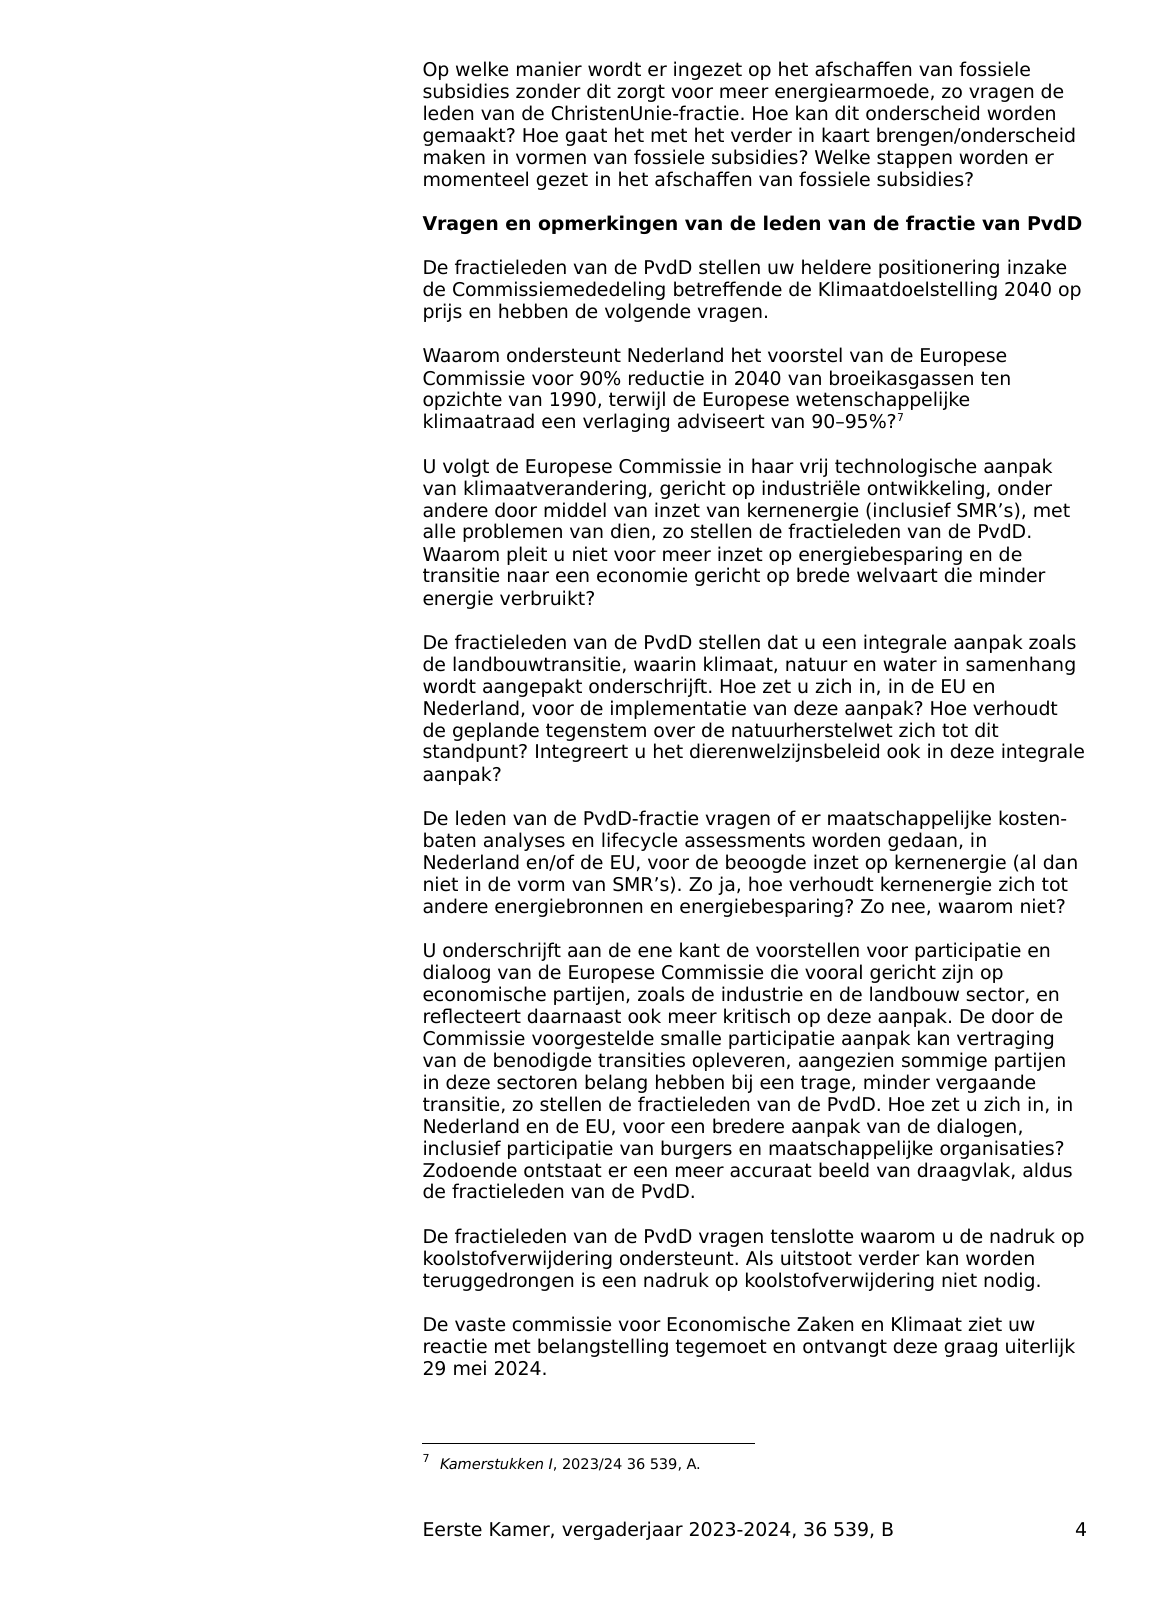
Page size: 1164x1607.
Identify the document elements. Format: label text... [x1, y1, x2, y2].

text De fractieleden van de PvdD stellen uw heldere positionering inzake de Commissiemededeling betreffende de Klimaatdoelstelling 2040 op prijs en hebben de volgende vragen. [422, 257, 1087, 323]
text Op welke manier wordt er ingezet op het afschaffen van fossiele subsidies zonder dit zorgt voor meer energiearmoede, zo vragen de leden van de ChristenUnie-fractie. Hoe kan dit onderscheid worden gemaakt? Hoe gaat het met het verder in kaart brengen/onderscheid maken in vormen van fossiele subsidies? Welke stappen worden er momenteel gezet in het afschaffen van fossiele subsidies? [422, 59, 1087, 191]
text U volgt de Europese Commissie in haar vrij technologische aanpak van klimaatverandering, gericht op industriële ontwikkeling, onder andere door middel van inzet van kernenergie (inclusief SMR’s), met alle problemen van dien, zo stellen de fractieleden van de PvdD. Waarom pleit u niet voor meer inzet op energiebesparing en de transitie naar een economie gericht op brede welvaart die minder energie verbruikt? [422, 456, 1087, 609]
subtitle Vragen en opmerkingen van de leden van de fractie van PvdD [422, 213, 1087, 235]
text De fractieleden van de PvdD vragen tenslotte waarom u de nadruk op koolstofverwijdering ondersteunt. Als uitstoot verder kan worden teruggedrongen is een nadruk op koolstofverwijdering niet nodig. [422, 1226, 1087, 1292]
text De leden van de PvdD-fractie vragen of er maatschappelijke kosten-baten analyses en lifecycle assessments worden gedaan, in Nederland en/of de EU, voor de beoogde inzet op kernenergie (al dan niet in de vorm van SMR’s). Zo ja, hoe verhoudt kernenergie zich tot andere energiebronnen en energiebesparing? Zo nee, waarom niet? [422, 808, 1087, 917]
text Kamerstukken I, 2023/24 36 539, A. [422, 1452, 1087, 1474]
text U onderschrijft aan de ene kant de voorstellen voor participatie en dialoog van de Europese Commissie die vooral gericht zijn op economische partijen, zoals de industrie en de landbouw sector, en reflecteert daarnaast ook meer kritisch op deze aanpak. De door de Commissie voorgestelde smalle participatie aanpak kan vertraging van de benodigde transities opleveren, aangezien sommige partijen in deze sectoren belang hebben bij een trage, minder vergaande transitie, zo stellen de fractieleden van de PvdD. Hoe zet u zich in, in Nederland en de EU, voor een bredere aanpak van de dialogen, inclusief participatie van burgers en maatschappelijke organisaties? Zodoende ontstaat er een meer accuraat beeld van draagvlak, aldus de fractieleden van de PvdD. [422, 940, 1087, 1203]
text De vaste commissie voor Economische Zaken en Klimaat ziet uw reactie met belangstelling tegemoet en ontvangt deze graag uiterlijk 29 mei 2024. [422, 1314, 1087, 1380]
text De fractieleden van de PvdD stellen dat u een integrale aanpak zoals de landbouwtransitie, waarin klimaat, natuur en water in samenhang wordt aangepakt onderschrijft. Hoe zet u zich in, in de EU en Nederland, voor de implementatie van deze aanpak? Hoe verhoudt de geplande tegenstem over de natuurherstelwet zich tot dit standpunt? Integreert u het dierenwelzijnsbeleid ook in deze integrale aanpak? [422, 632, 1087, 785]
text Waarom ondersteunt Nederland het voorstel van de Europese Commissie voor 90% reductie in 2040 van broeikasgassen ten opzichte van 1990, terwijl de Europese wetenschappelijke klimaatraad een verlaging adviseert van 90–95%? [422, 345, 1087, 433]
